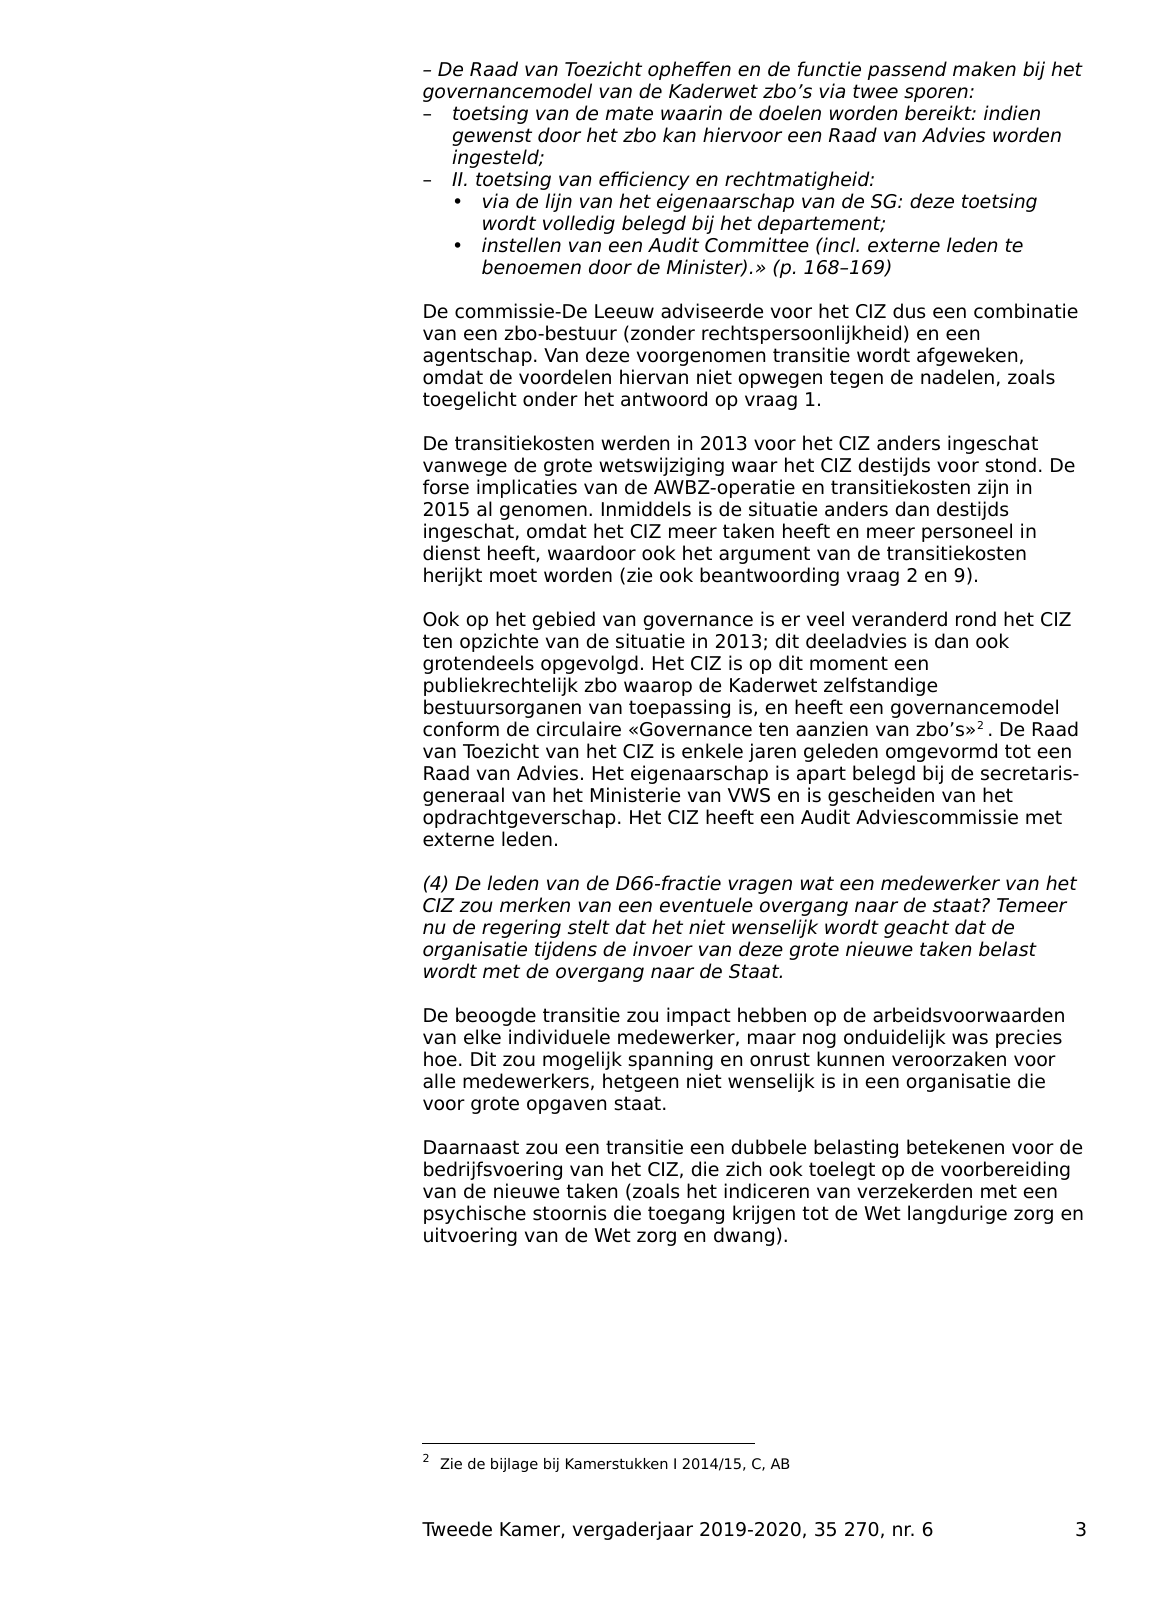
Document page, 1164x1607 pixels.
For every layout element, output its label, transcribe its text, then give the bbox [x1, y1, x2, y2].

text – II. toetsing van efficiency en rechtmatigheid: [422, 169, 1087, 191]
text Zie de bijlage bij Kamerstukken I 2014/15, C, AB [422, 1452, 1087, 1474]
text • via de lijn van het eigenaarschap van de SG: deze toetsing wordt volledig belegd bij het departement; [452, 191, 1087, 235]
text De commissie-De Leeuw adviseerde voor het CIZ dus een combinatie van een zbo-bestuur (zonder rechtspersoonlijkheid) en een agentschap. Van deze voorgenomen transitie wordt afgeweken, omdat de voordelen hiervan niet opwegen tegen de nadelen, zoals toegelicht onder het antwoord op vraag 1. [422, 301, 1087, 411]
text De beoogde transitie zou impact hebben op de arbeidsvoorwaarden van elke individuele medewerker, maar nog onduidelijk was precies hoe. Dit zou mogelijk spanning en onrust kunnen veroorzaken voor alle medewerkers, hetgeen niet wenselijk is in een organisatie die voor grote opgaven staat. [422, 1005, 1087, 1115]
text Ook op het gebied van governance is er veel veranderd rond het CIZ ten opzichte van de situatie in 2013; dit deeladvies is dan ook grotendeels opgevolgd. Het CIZ is op dit moment een publiekrechtelijk zbo waarop de Kaderwet zelfstandige bestuursorganen van toepassing is, en heeft een governancemodel conform de circulaire «Governance ten aanzien van zbo’s». De Raad van Toezicht van het CIZ is enkele jaren geleden omgevormd tot een Raad van Advies. Het eigenaarschap is apart belegd bij de secretaris-generaal van het Ministerie van VWS en is gescheiden van het opdrachtgeverschap. Het CIZ heeft een Audit Adviescommissie met externe leden. [422, 609, 1087, 851]
text De transitiekosten werden in 2013 voor het CIZ anders ingeschat vanwege de grote wetswijziging waar het CIZ destijds voor stond. De forse implicaties van de AWBZ-operatie en transitiekosten zijn in 2015 al genomen. Inmiddels is de situatie anders dan destijds ingeschat, omdat het CIZ meer taken heeft en meer personeel in dienst heeft, waardoor ook het argument van de transitiekosten herijkt moet worden (zie ook beantwoording vraag 2 en 9). [422, 433, 1087, 587]
text – De Raad van Toezicht opheffen en de functie passend maken bij het governancemodel van de Kaderwet zbo’s via twee sporen: [422, 59, 1087, 103]
text • instellen van een Audit Committee (incl. externe leden te benoemen door de Minister).» (p. 168–169) [452, 235, 1087, 279]
text – toetsing van de mate waarin de doelen worden bereikt: indien gewenst door het zbo kan hiervoor een Raad van Advies worden ingesteld; [422, 103, 1087, 169]
text Daarnaast zou een transitie een dubbele belasting betekenen voor de bedrijfsvoering van het CIZ, die zich ook toelegt op de voorbereiding van de nieuwe taken (zoals het indiceren van verzekerden met een psychische stoornis die toegang krijgen tot de Wet langdurige zorg en uitvoering van de Wet zorg en dwang). [422, 1137, 1087, 1247]
subtitle (4) De leden van de D66-fractie vragen wat een medewerker van het CIZ zou merken van een eventuele overgang naar de staat? Temeer nu de regering stelt dat het niet wenselijk wordt geacht dat de organisatie tijdens de invoer van deze grote nieuwe taken belast wordt met de overgang naar de Staat. [422, 873, 1087, 983]
